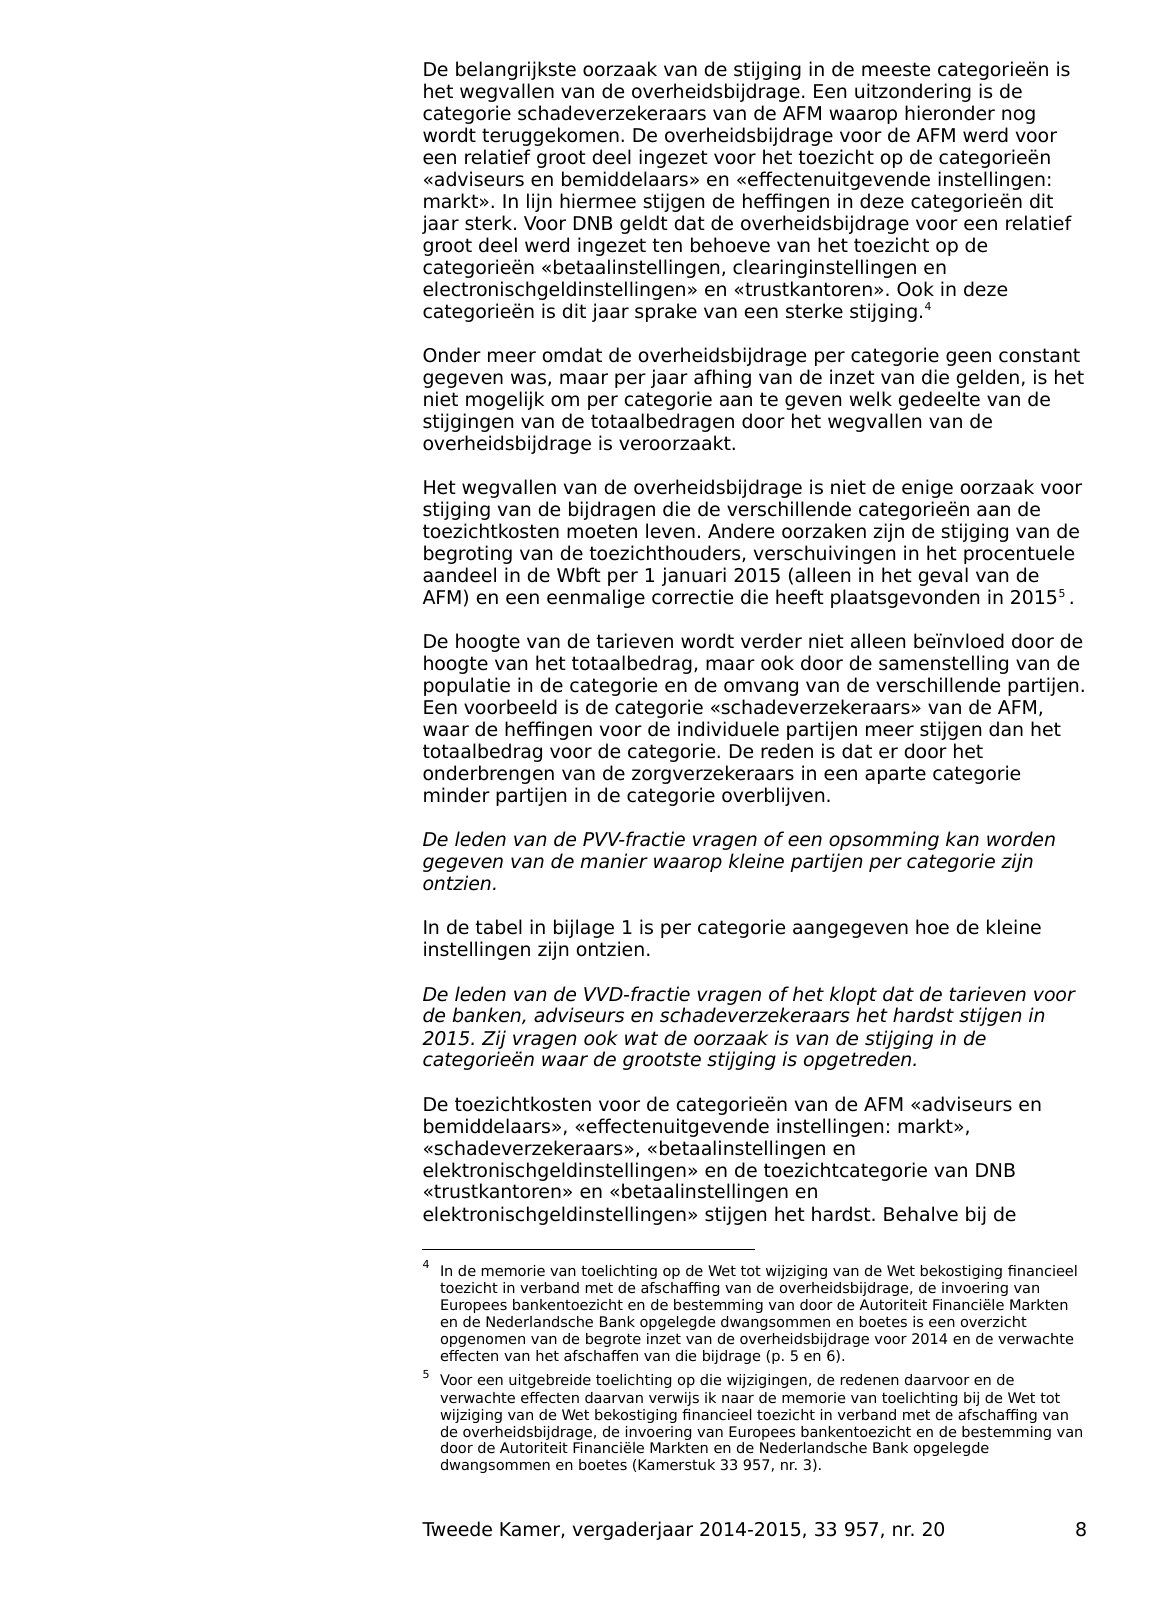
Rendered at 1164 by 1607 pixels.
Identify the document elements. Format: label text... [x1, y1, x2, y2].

text In de tabel in bijlage 1 is per categorie aangegeven hoe de kleine instellingen zijn ontzien. [422, 917, 1087, 961]
text Het wegvallen van de overheidsbijdrage is niet de enige oorzaak voor stijging van de bijdragen die de verschillende categorieën aan de toezichtkosten moeten leven. Andere oorzaken zijn de stijging van de begroting van de toezichthouders, verschuivingen in het procentuele aandeel in de Wbft per 1 januari 2015 (alleen in het geval van de AFM) en een eenmalige correctie die heeft plaatsgevonden in 2015. [422, 477, 1087, 609]
text Onder meer omdat de overheidsbijdrage per categorie geen constant gegeven was, maar per jaar afhing van de inzet van die gelden, is het niet mogelijk om per categorie aan te geven welk gedeelte van de stijgingen van de totaalbedragen door het wegvallen van de overheidsbijdrage is veroorzaakt. [422, 345, 1087, 455]
text De toezichtkosten voor de categorieën van de AFM «adviseurs en bemiddelaars», «effectenuitgevende instellingen: markt», «schadeverzekeraars», «betaalinstellingen en elektronischgeldinstellingen» en de toezichtcategorie van DNB «trustkantoren» en «betaalinstellingen en elektronischgeldinstellingen» stijgen het hardst. Behalve bij de [422, 1093, 1087, 1225]
text De leden van de VVD-fractie vragen of het klopt dat de tarieven voor de banken, adviseurs en schadeverzekeraars het hardst stijgen in 2015. Zij vragen ook wat de oorzaak is van de stijging in de categorieën waar de grootste stijging is opgetreden. [422, 983, 1087, 1071]
text De leden van de PVV-fractie vragen of een opsomming kan worden gegeven van de manier waarop kleine partijen per categorie zijn ontzien. [422, 829, 1087, 895]
text De belangrijkste oorzaak van de stijging in de meeste categorieën is het wegvallen van de overheidsbijdrage. Een uitzondering is de categorie schadeverzekeraars van de AFM waarop hieronder nog wordt teruggekomen. De overheidsbijdrage voor de AFM werd voor een relatief groot deel ingezet voor het toezicht op de categorieën «adviseurs en bemiddelaars» en «effectenuitgevende instellingen: markt». In lijn hiermee stijgen de heffingen in deze categorieën dit jaar sterk. Voor DNB geldt dat de overheidsbijdrage voor een relatief groot deel werd ingezet ten behoeve van het toezicht op de categorieën «betaalinstellingen, clearinginstellingen en electronischgeldinstellingen» en «trustkantoren». Ook in deze categorieën is dit jaar sprake van een sterke stijging. [422, 59, 1087, 323]
text In de memorie van toelichting op de Wet tot wijziging van de Wet bekostiging financieel toezicht in verband met de afschaffing van de overheidsbijdrage, de invoering van Europees bankentoezicht en de bestemming van door de Autoriteit Financiële Markten en de Nederlandsche Bank opgelegde dwangsommen en boetes is een overzicht opgenomen van de begrote inzet van de overheidsbijdrage voor 2014 en de verwachte effecten van het afschaffen van die bijdrage (p. 5 en 6). [422, 1258, 1087, 1365]
text De hoogte van de tarieven wordt verder niet alleen beïnvloed door de hoogte van het totaalbedrag, maar ook door de samenstelling van de populatie in de categorie en de omvang van de verschillende partijen. Een voorbeeld is de categorie «schadeverzekeraars» van de AFM, waar de heffingen voor de individuele partijen meer stijgen dan het totaalbedrag voor de categorie. De reden is dat er door het onderbrengen van de zorgverzekeraars in een aparte categorie minder partijen in de categorie overblijven. [422, 631, 1087, 807]
text Voor een uitgebreide toelichting op die wijzigingen, de redenen daarvoor en de verwachte effecten daarvan verwijs ik naar de memorie van toelichting bij de Wet tot wijziging van de Wet bekostiging financieel toezicht in verband met de afschaffing van de overheidsbijdrage, de invoering van Europees bankentoezicht en de bestemming van door de Autoriteit Financiële Markten en de Nederlandsche Bank opgelegde dwangsommen en boetes (Kamerstuk 33 957, nr. 3). [422, 1368, 1087, 1474]
